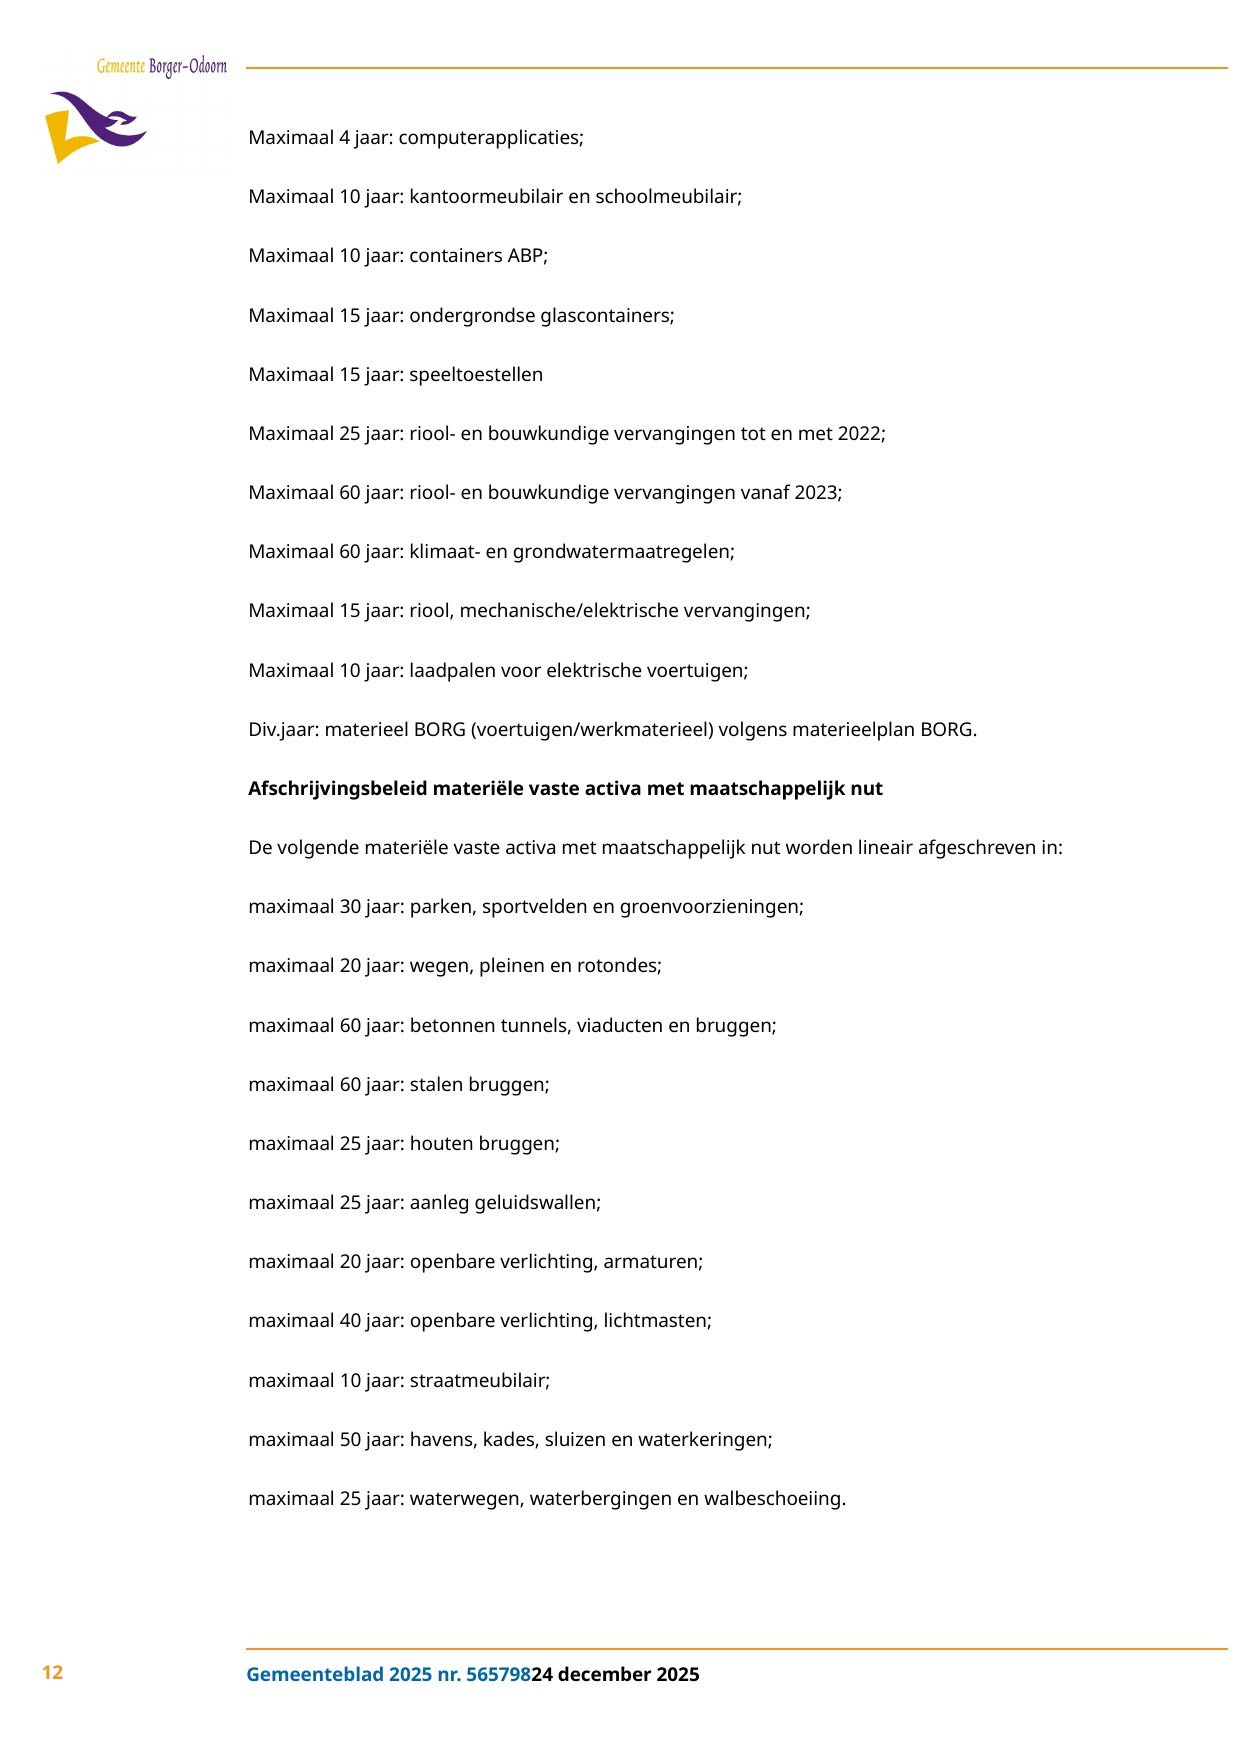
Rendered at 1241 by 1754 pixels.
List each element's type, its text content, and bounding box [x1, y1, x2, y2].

text maximaal 20 jaar: wegen, pleinen en rotondes; [248, 953, 1152, 978]
text Maximaal 15 jaar: speeltoestellen [248, 361, 1152, 387]
text maximaal 40 jaar: openbare verlichting, lichtmasten; [248, 1308, 1152, 1333]
text Maximaal 4 jaar: computerapplicaties; [248, 124, 1152, 150]
text Afschrijvingsbeleid materiële vaste activa met maatschappelijk nut [248, 775, 1152, 801]
text Maximaal 10 jaar: kantoormeubilair en schoolmeubilair; [248, 183, 1152, 209]
text Maximaal 25 jaar: riool- en bouwkundige vervangingen tot en met 2022; [248, 420, 1152, 446]
text maximaal 25 jaar: houten bruggen; [248, 1130, 1152, 1156]
text De volgende materiële vaste activa met maatschappelijk nut worden lineair afgeschreven in: [248, 834, 1152, 860]
text maximaal 50 jaar: havens, kades, sluizen en waterkeringen; [248, 1426, 1152, 1452]
text maximaal 30 jaar: parken, sportvelden en groenvoorzieningen; [248, 893, 1152, 919]
text Maximaal 60 jaar: riool- en bouwkundige vervangingen vanaf 2023; [248, 479, 1152, 505]
text maximaal 60 jaar: stalen bruggen; [248, 1071, 1152, 1097]
text Maximaal 15 jaar: ondergrondse glascontainers; [248, 302, 1152, 328]
text Maximaal 10 jaar: laadpalen voor elektrische voertuigen; [248, 657, 1152, 683]
text maximaal 20 jaar: openbare verlichting, armaturen; [248, 1248, 1152, 1274]
text Maximaal 10 jaar: containers ABP; [248, 243, 1152, 268]
text maximaal 25 jaar: aanleg geluidswallen; [248, 1189, 1152, 1215]
text Div.jaar: materieel BORG (voertuigen/werkmaterieel) volgens materieelplan BORG. [248, 716, 1152, 742]
picture [41, 47, 231, 172]
text maximaal 10 jaar: straatmeubilair; [248, 1367, 1152, 1393]
text maximaal 25 jaar: waterwegen, waterbergingen en walbeschoeiing. [248, 1485, 1152, 1511]
text Maximaal 60 jaar: klimaat- en grondwatermaatregelen; [248, 538, 1152, 564]
text maximaal 60 jaar: betonnen tunnels, viaducten en bruggen; [248, 1012, 1152, 1038]
text Maximaal 15 jaar: riool, mechanische/elektrische vervangingen; [248, 598, 1152, 623]
